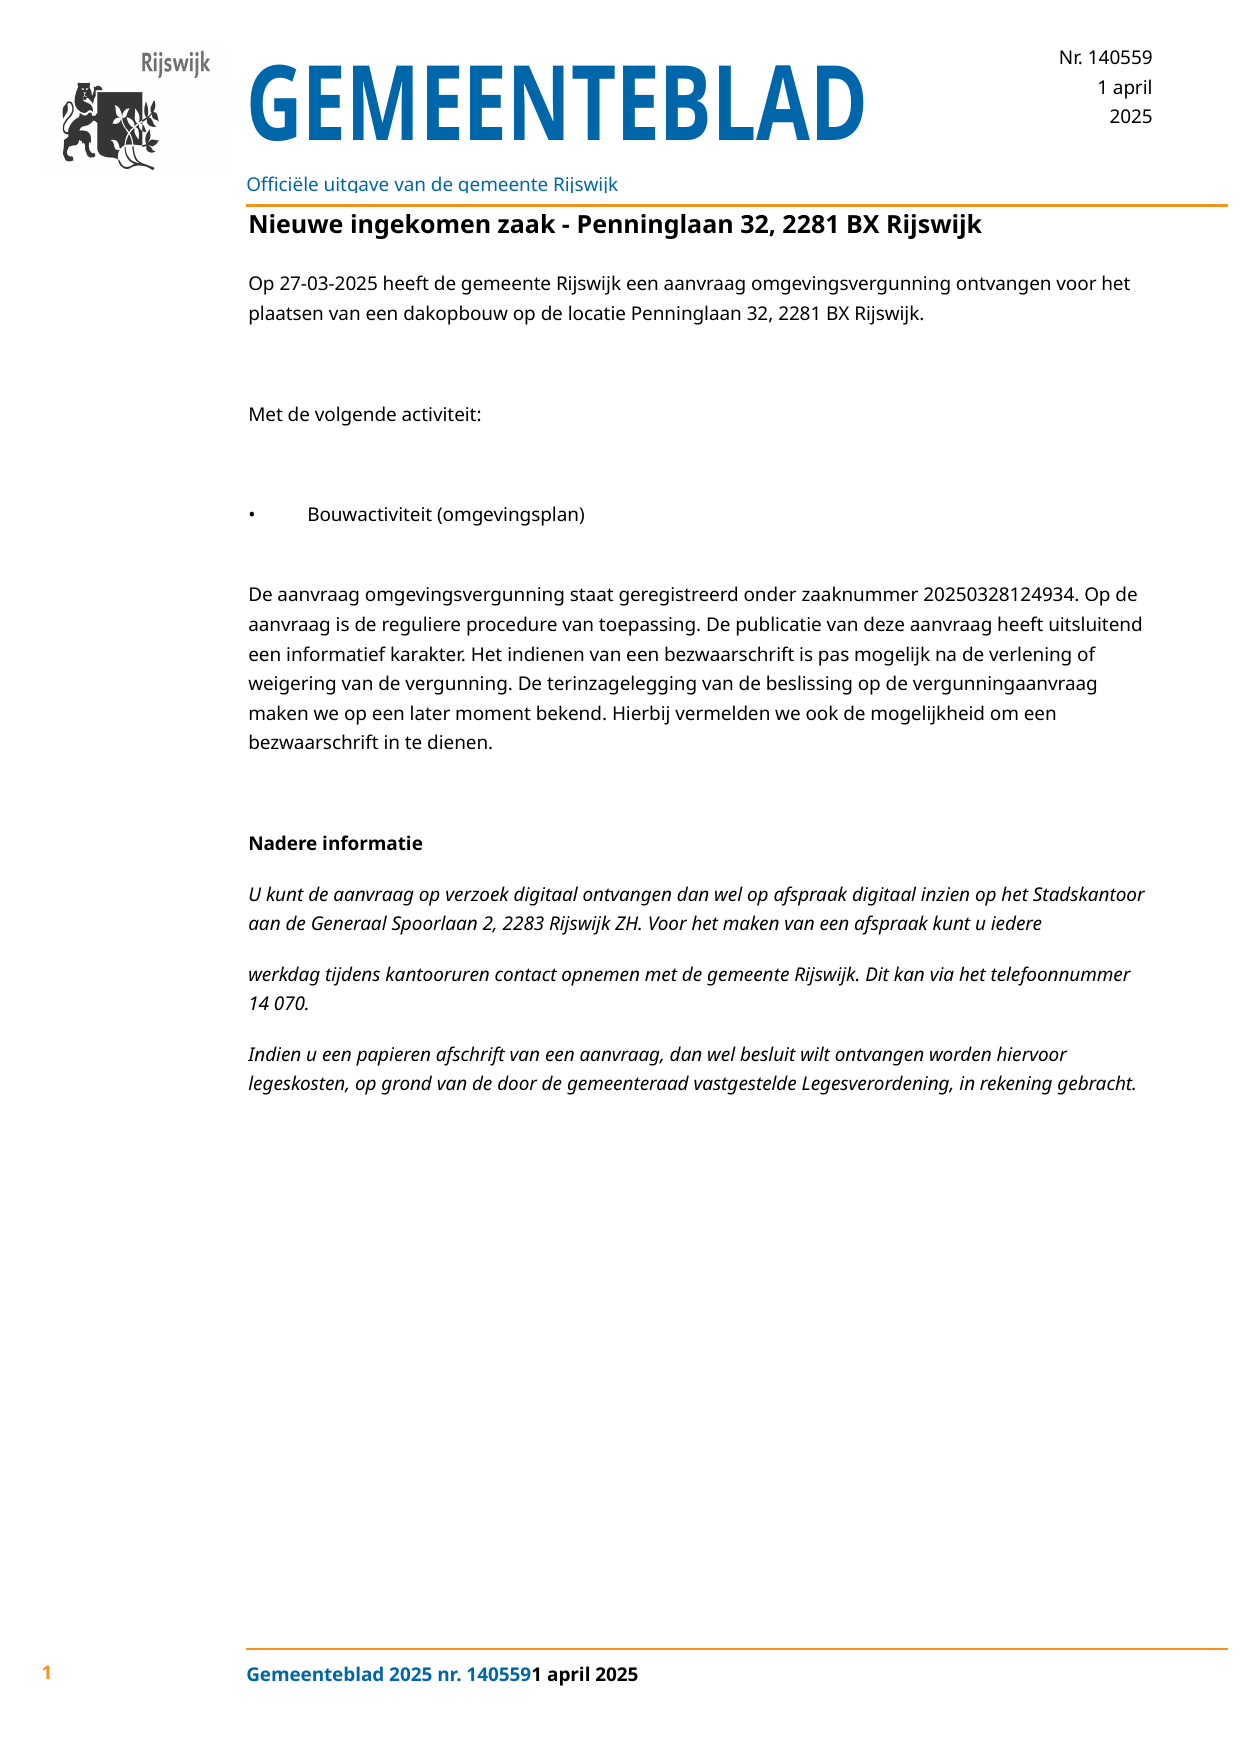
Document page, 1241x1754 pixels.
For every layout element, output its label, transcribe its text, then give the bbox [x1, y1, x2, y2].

list Bouwactiviteit (omgevingsplan) [248, 502, 1152, 527]
text De aanvraag omgevingsvergunning staat geregistreerd onder zaaknummer 20250328124934. Op de aanvraag is de reguliere procedure van toepassing. De publicatie van deze aanvraag heeft uitsluitend een informatief karakter. Het indienen van een bezwaarschrift is pas mogelijk na de verlening of weigering van de vergunning. De terinzagelegging van de beslissing op de vergunningaanvraag maken we op een later moment bekend. Hierbij vermelden we ook de mogelijkheid om een bezwaarschrift in te dienen. [248, 582, 1152, 755]
text Met de volgende activiteit: [248, 401, 1152, 426]
picture [41, 47, 231, 172]
text Indien u een papieren afschrift van een aanvraag, dan wel besluit wilt ontvangen worden hiervoor legeskosten, op grond van de door de gemeenteraad vastgestelde Legesverordening, in rekening gebracht. [248, 1041, 1152, 1096]
text Nadere informatie [248, 830, 1152, 856]
text Nieuwe ingekomen zaak - Penninglaan 32, 2281 BX Rijswijk [248, 207, 1152, 241]
text Op 27-03-2025 heeft de gemeente Rijswijk een aanvraag omgevingsvergunning ontvangen voor het plaatsen van een dakopbouw op de locatie Penninglaan 32, 2281 BX Rijswijk. [248, 270, 1152, 326]
text werkdag tijdens kantooruren contact opnemen met de gemeente Rijswijk. Dit kan via het telefoonnummer 14 070. [248, 961, 1152, 1016]
text U kunt de aanvraag op verzoek digitaal ontvangen dan wel op afspraak digitaal inzien op het Stadskantoor aan de Generaal Spoorlaan 2, 2283 Rijswijk ZH. Voor het maken van een afspraak kunt u iedere [248, 881, 1152, 936]
